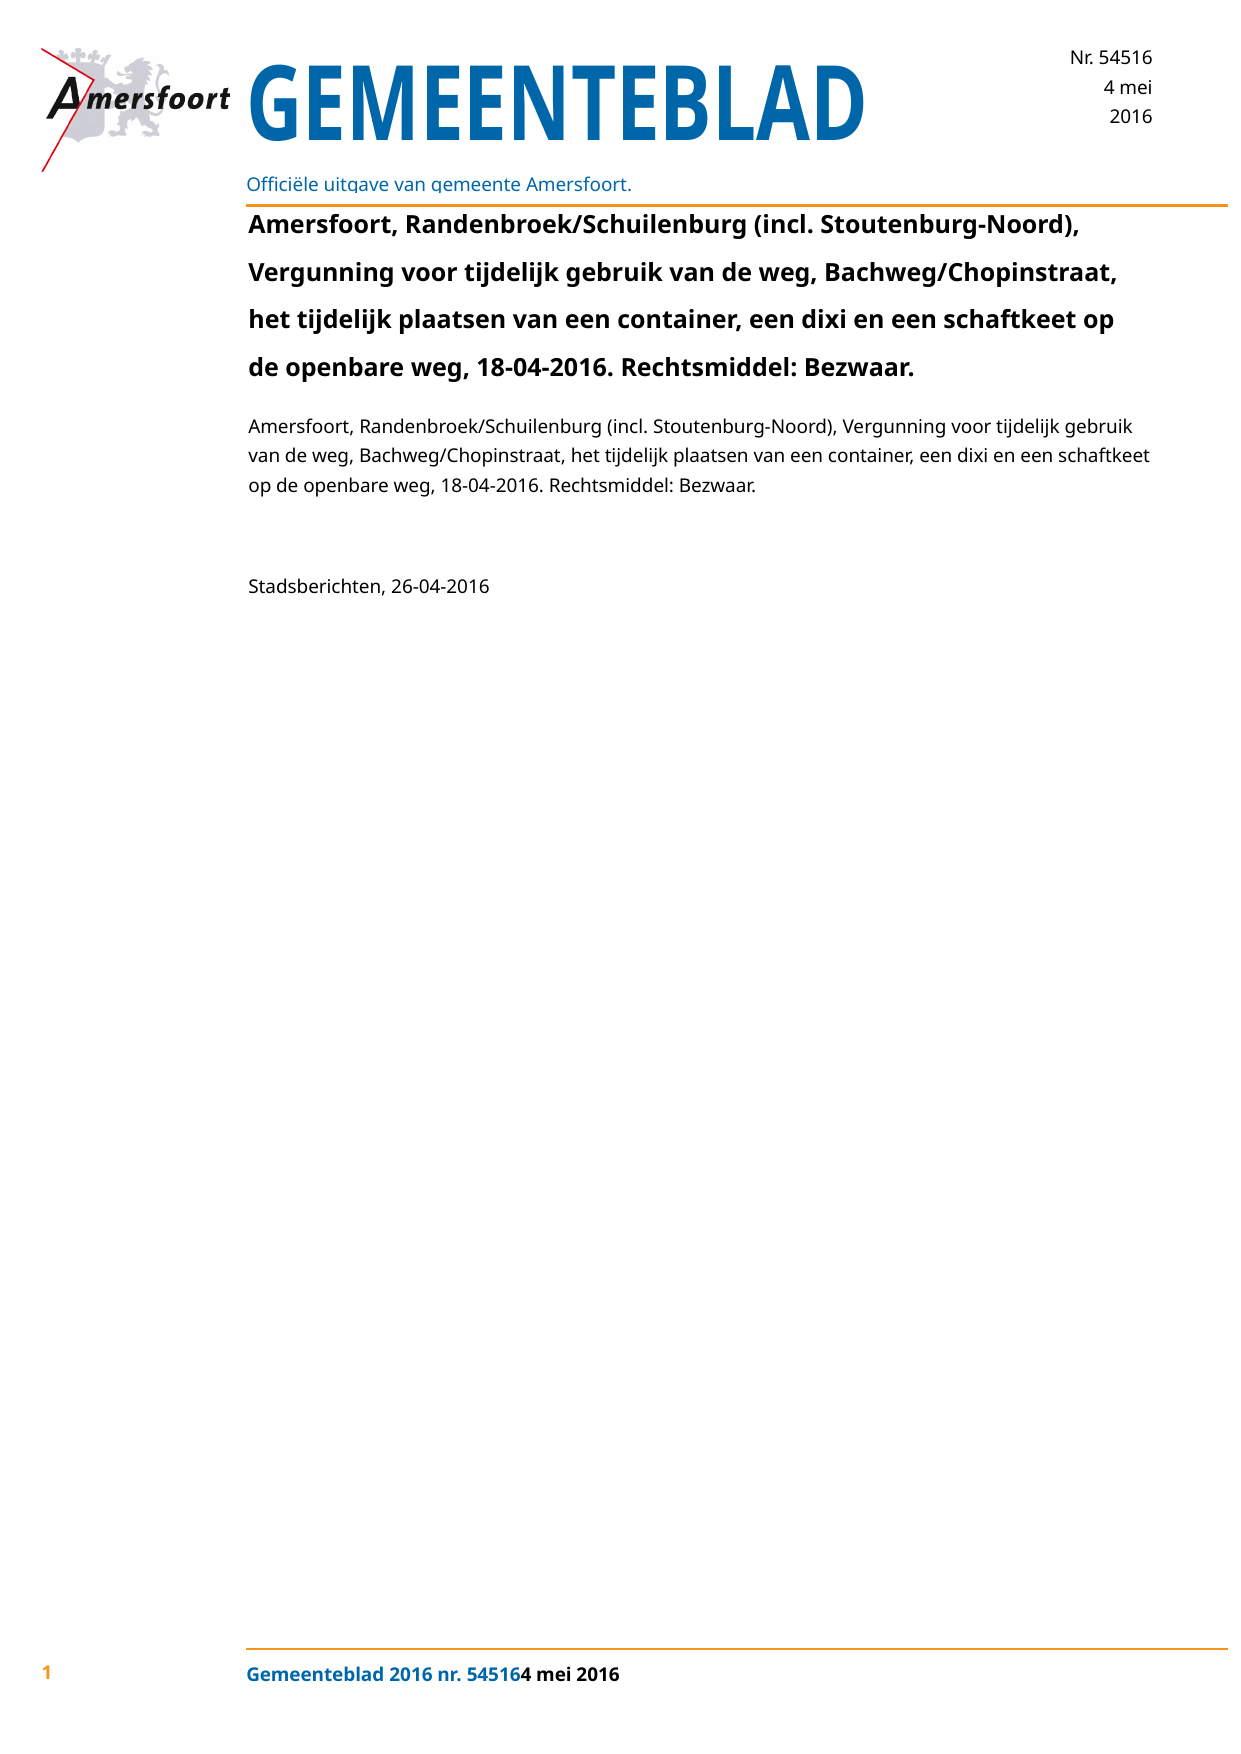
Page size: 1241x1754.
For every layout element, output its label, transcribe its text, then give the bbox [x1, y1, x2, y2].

text Stadsberichten, 26-04-2016 [248, 573, 1152, 599]
text Amersfoort, Randenbroek/Schuilenburg (incl. Stoutenburg-Noord), Vergunning voor tijdelijk gebruik van de weg, Bachweg/Chopinstraat, het tijdelijk plaatsen van een container, een dixi en een schaftkeet op de openbare weg, 18-04-2016. Rechtsmiddel: Bezwaar. [248, 207, 1152, 384]
text Amersfoort, Randenbroek/Schuilenburg (incl. Stoutenburg-Noord), Vergunning voor tijdelijk gebruik van de weg, Bachweg/Chopinstraat, het tijdelijk plaatsen van een container, een dixi en een schaftkeet op de openbare weg, 18-04-2016. Rechtsmiddel: Bezwaar. [248, 413, 1152, 498]
picture [41, 47, 231, 172]
